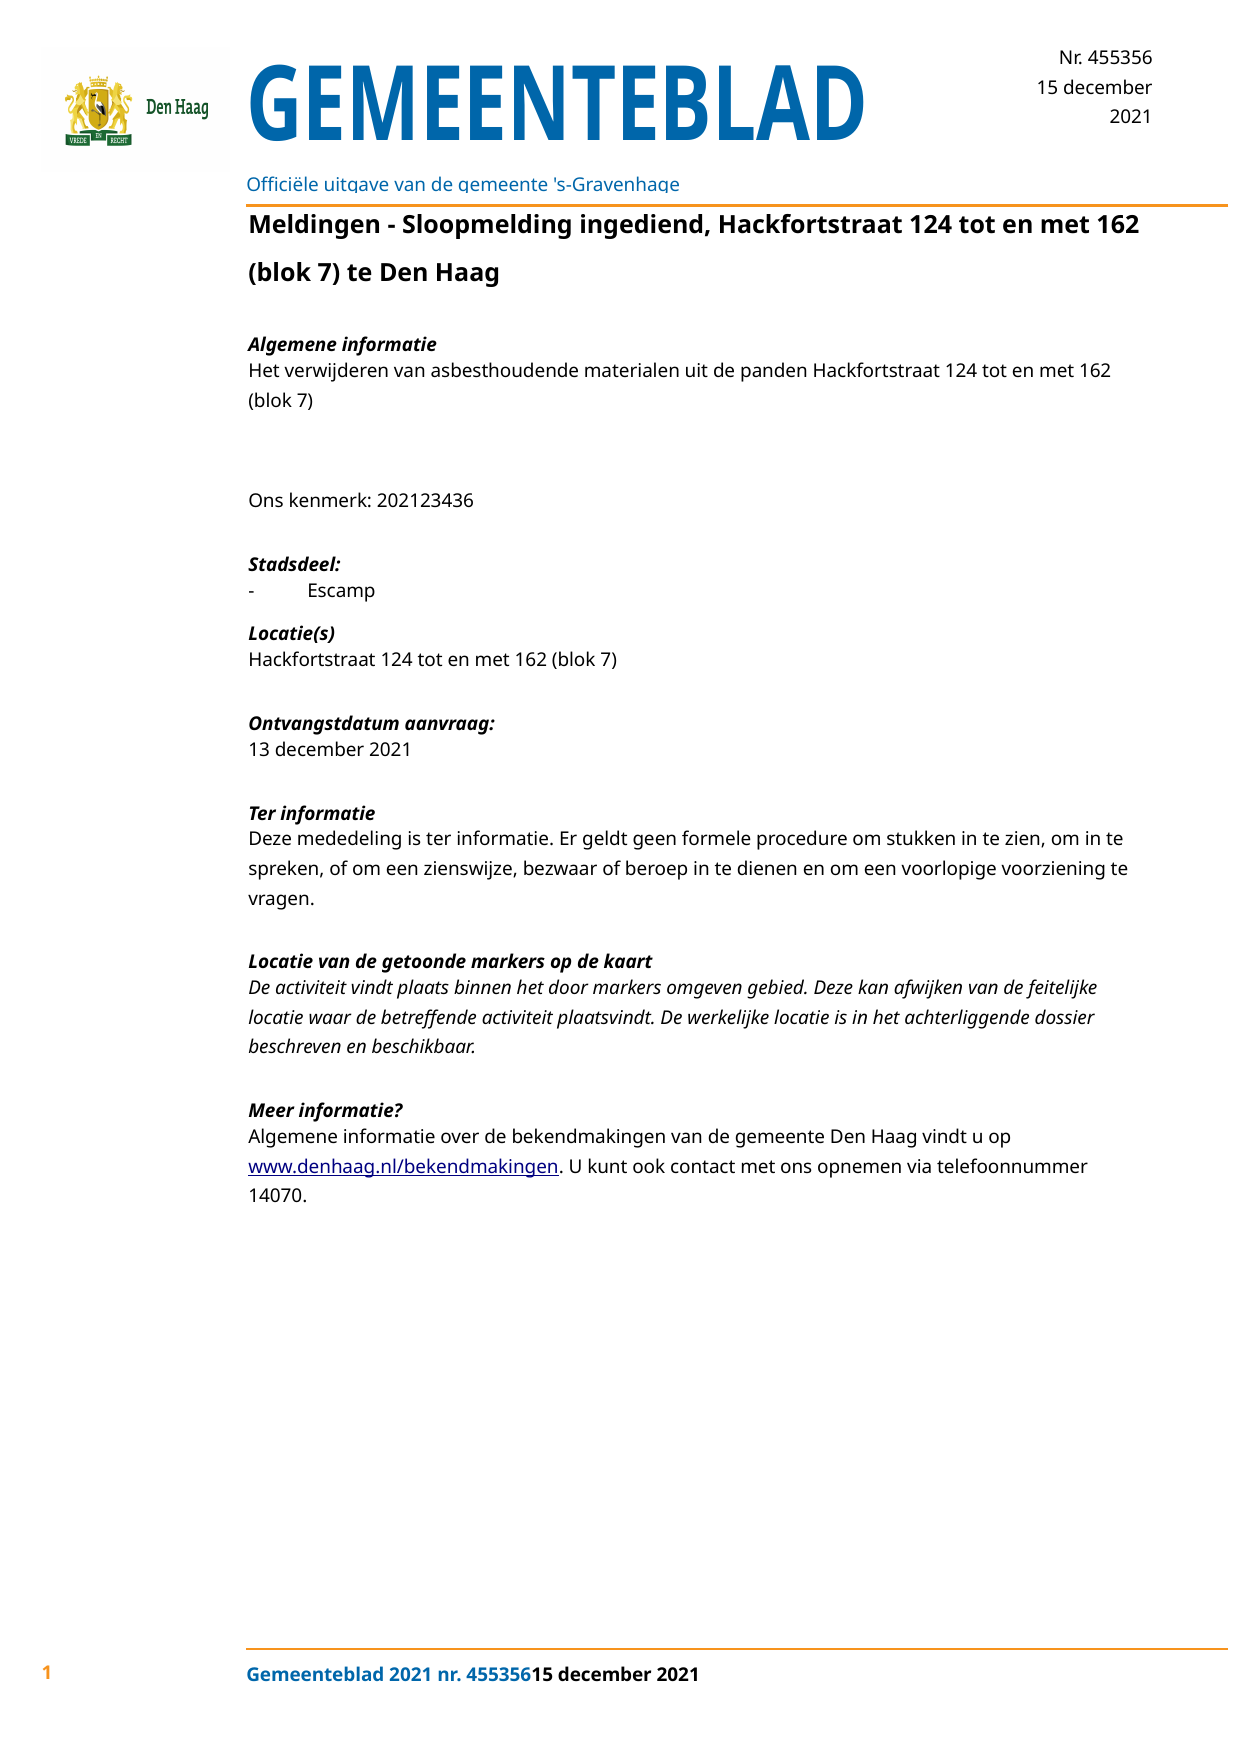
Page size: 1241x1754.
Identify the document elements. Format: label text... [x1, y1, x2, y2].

text Deze mededeling is ter informatie. Er geldt geen formele procedure om stukken in te zien, om in te spreken, of om een zienswijze, bezwaar of beroep in te dienen en om een voorlopige voorziening te vragen. [248, 826, 1152, 910]
text Ons kenmerk: 202123436 [248, 488, 1152, 513]
picture [41, 47, 231, 172]
text Meer informatie? [248, 1097, 1152, 1123]
text Stadsdeel: [248, 552, 1152, 577]
text 13 december 2021 [248, 736, 1152, 762]
text Algemene informatie [248, 331, 1152, 357]
text Meldingen - Sloopmelding ingediend, Hackfortstraat 124 tot en met 162 (blok 7) te Den Haag [248, 207, 1152, 288]
text Algemene informatie over de bekendmakingen van de gemeente Den Haag vindt u op www.denhaag.nl/bekendmakingen. U kunt ook contact met ons opnemen via telefoonnummer 14070. [248, 1123, 1152, 1208]
text Ontvangstdatum aanvraag: [248, 710, 1152, 736]
text Ter informatie [248, 800, 1152, 826]
text Locatie(s) [248, 620, 1152, 646]
list Escamp [248, 577, 1152, 603]
text Het verwijderen van asbesthoudende materialen uit de panden Hackfortstraat 124 tot en met 162 (blok 7) [248, 357, 1152, 412]
text Locatie van de getoonde markers op de kaart [248, 949, 1152, 974]
text De activiteit vindt plaats binnen het door markers omgeven gebied. Deze kan afwijken van de feitelijke locatie waar de betreffende activiteit plaatsvindt. De werkelijke locatie is in het achterliggende dossier beschreven en beschikbaar. [248, 974, 1152, 1059]
text Hackfortstraat 124 tot en met 162 (blok 7) [248, 646, 1152, 672]
